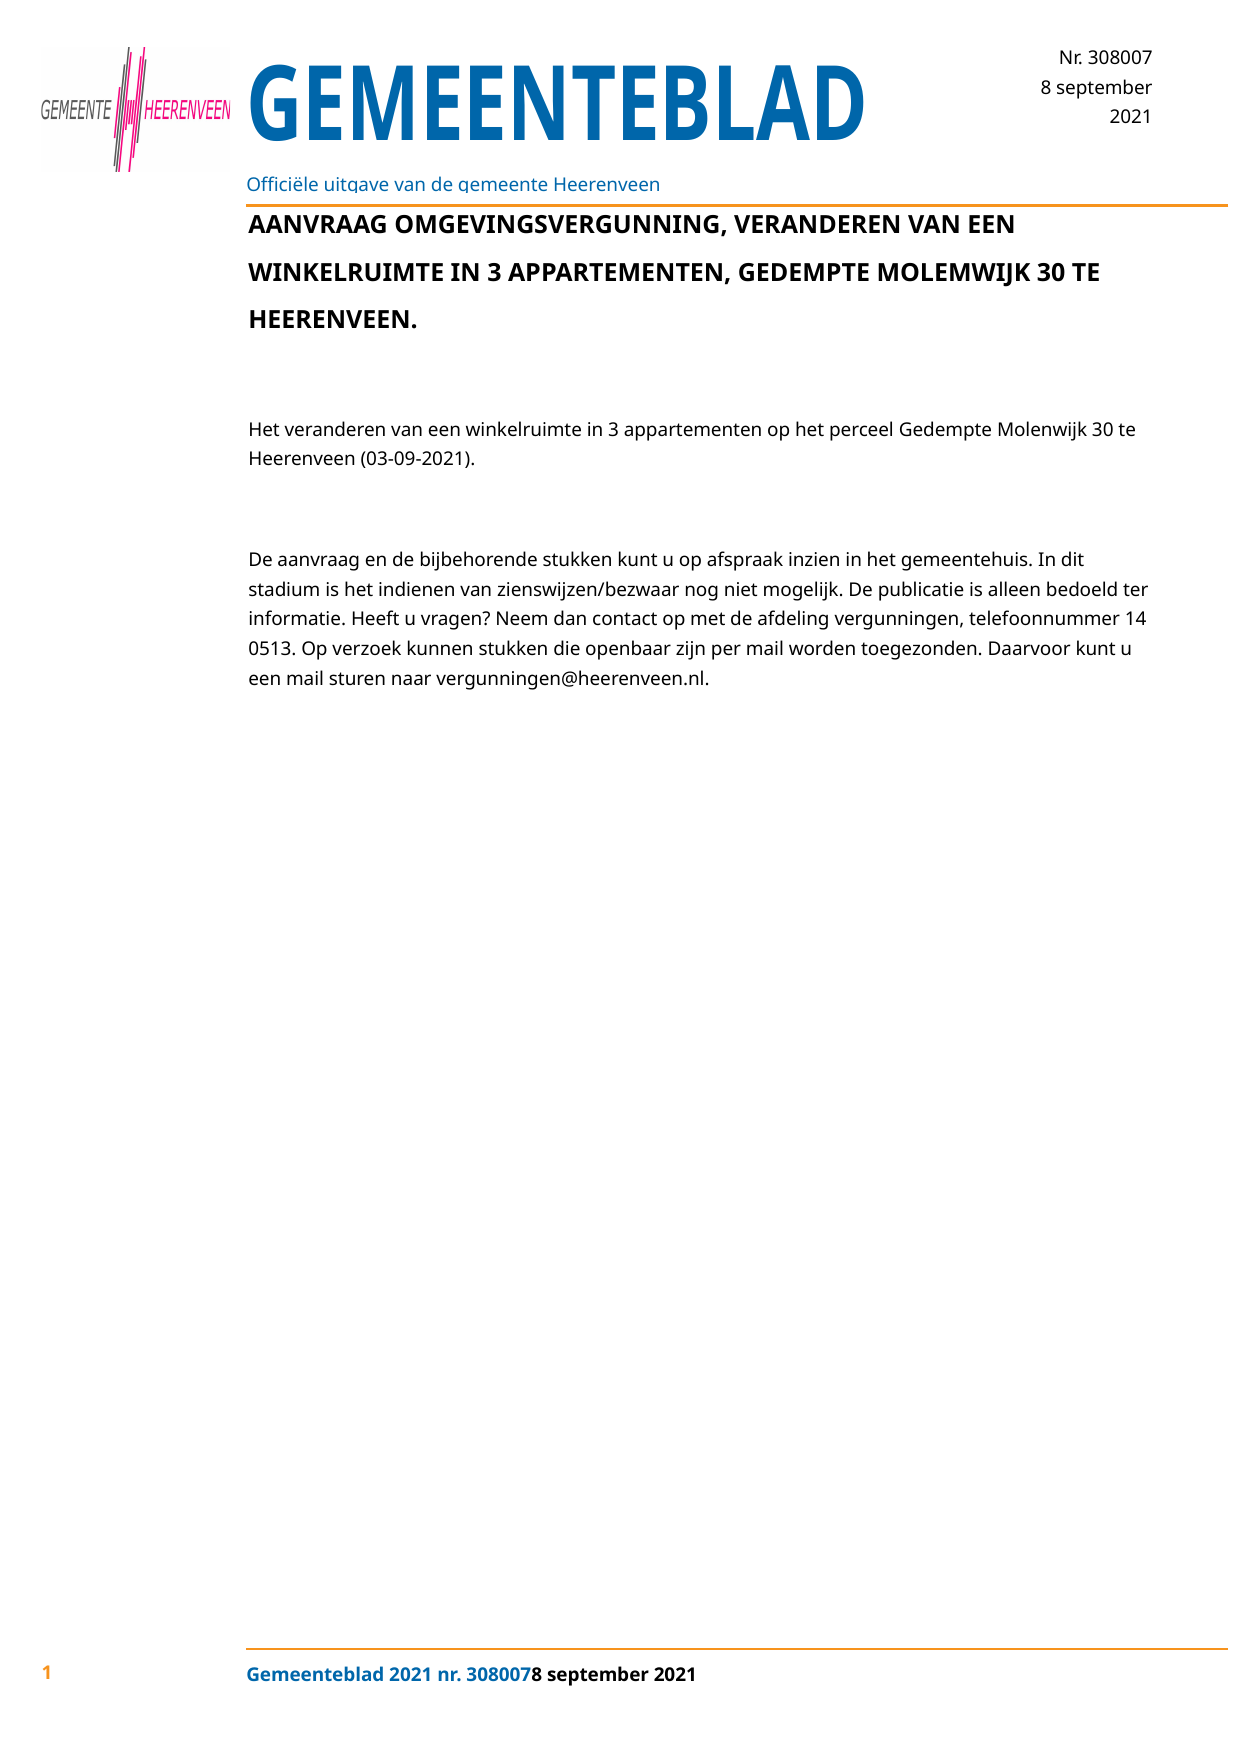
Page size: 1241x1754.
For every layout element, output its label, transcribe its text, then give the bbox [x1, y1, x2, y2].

text AANVRAAG OMGEVINGSVERGUNNING, VERANDEREN VAN EEN WINKELRUIMTE IN 3 APPARTEMENTEN, GEDEMPTE MOLEMWIJK 30 TE HEERENVEEN. [248, 207, 1152, 336]
text Het veranderen van een winkelruimte in 3 appartementen op het perceel Gedempte Molenwijk 30 te Heerenveen (03-09-2021). [248, 416, 1152, 471]
text De aanvraag en de bijbehorende stukken kunt u op afspraak inzien in het gemeentehuis. In dit stadium is het indienen van zienswijzen/bezwaar nog niet mogelijk. De publicatie is alleen bedoeld ter informatie. Heeft u vragen? Neem dan contact op met de afdeling vergunningen, telefoonnummer 14 0513. Op verzoek kunnen stukken die openbaar zijn per mail worden toegezonden. Daarvoor kunt u een mail sturen naar vergunningen@heerenveen.nl. [248, 546, 1152, 690]
picture [41, 47, 231, 172]
